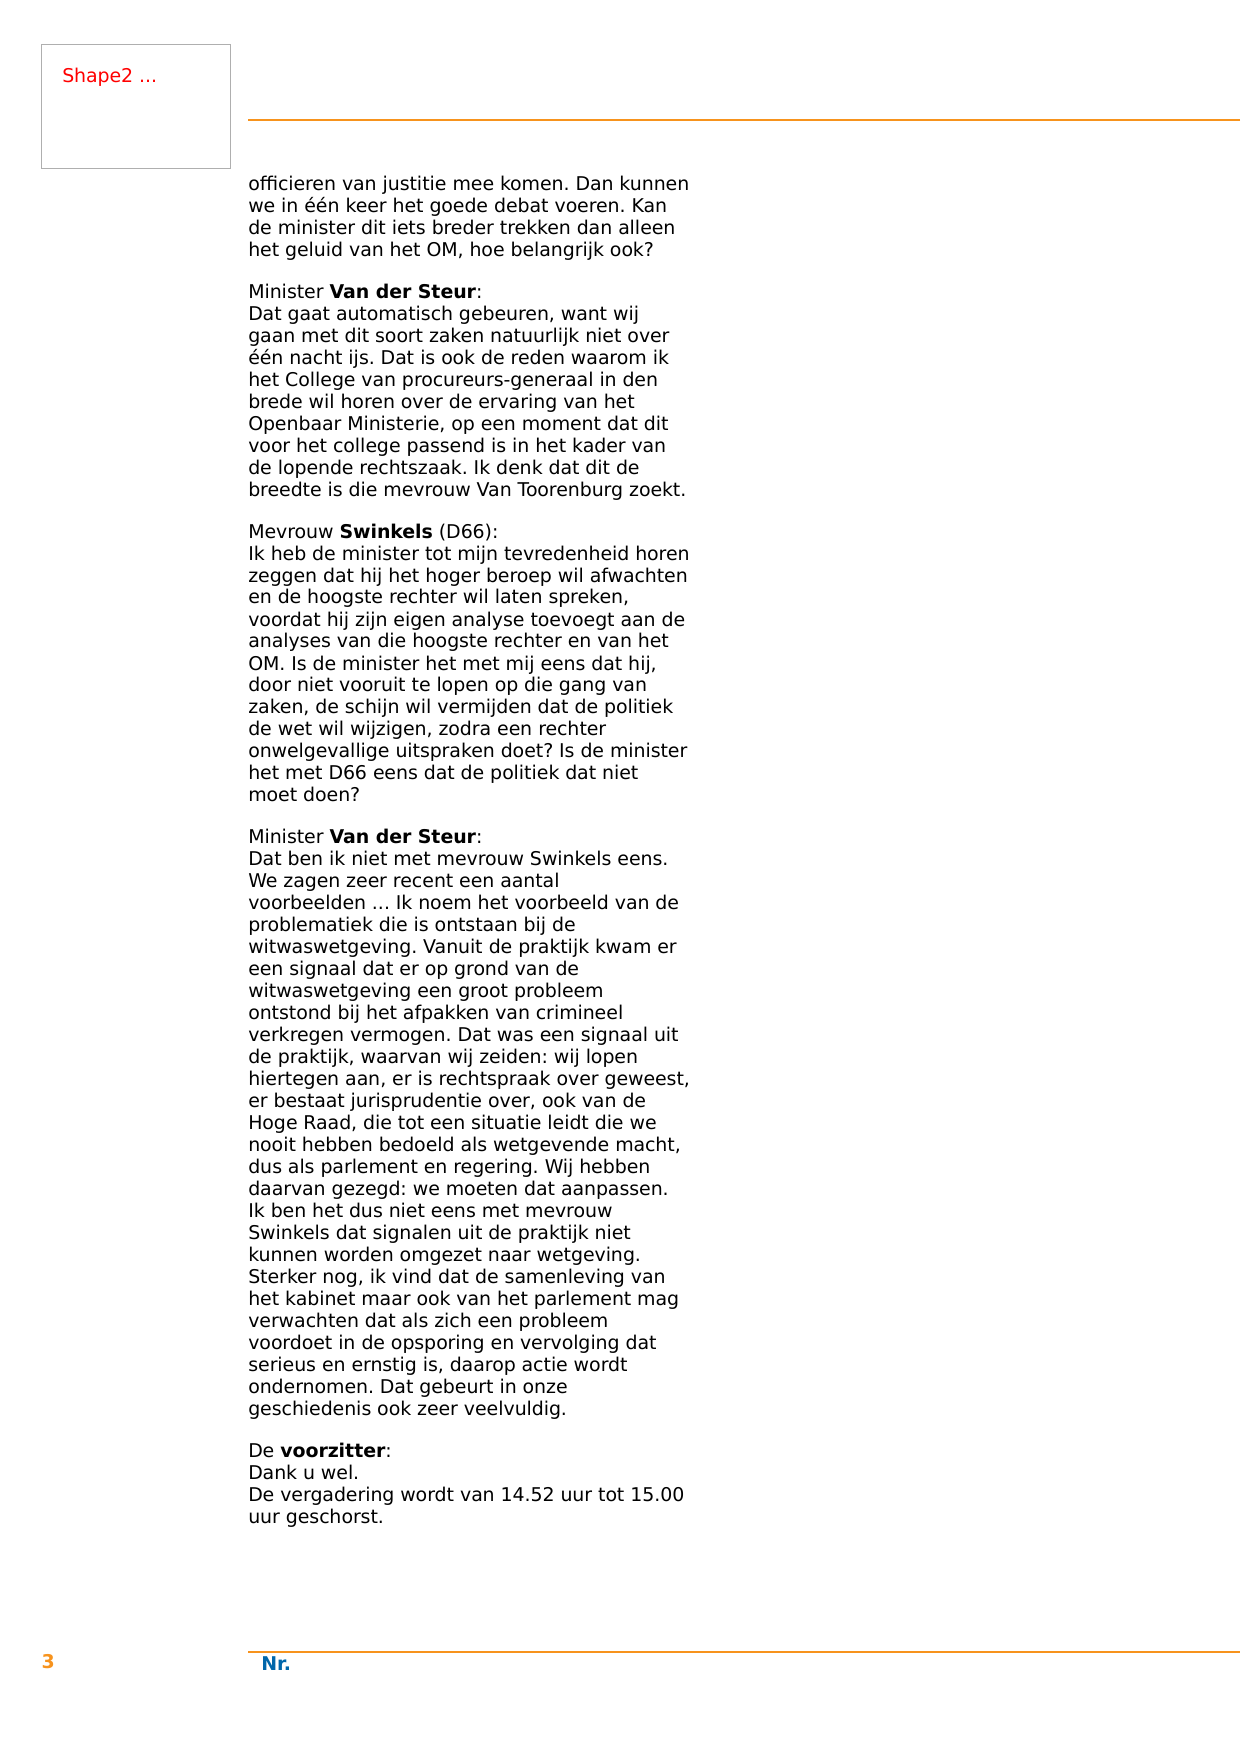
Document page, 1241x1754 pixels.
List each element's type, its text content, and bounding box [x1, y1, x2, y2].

text Mevrouw Swinkels (D66): [248, 521, 691, 542]
text Dat ben ik niet met mevrouw Swinkels eens. We zagen zeer recent een aantal voorbeelden ... Ik noem het voorbeeld van de problematiek die is ontstaan bij de witwaswetgeving. Vanuit de praktijk kwam er een signaal dat er op grond van de witwaswetgeving een groot probleem ontstond bij het afpakken van crimineel verkregen vermogen. Dat was een signaal uit de praktijk, waarvan wij zeiden: wij lopen hiertegen aan, er is rechtspraak over geweest, er bestaat jurisprudentie over, ook van de Hoge Raad, die tot een situatie leidt die we nooit hebben bedoeld als wetgevende macht, dus als parlement en regering. Wij hebben daarvan gezegd: we moeten dat aanpassen. Ik ben het dus niet eens met mevrouw Swinkels dat signalen uit de praktijk niet kunnen worden omgezet naar wetgeving. Sterker nog, ik vind dat de samenleving van het kabinet maar ook van het parlement mag verwachten dat als zich een probleem voordoet in de opsporing en vervolging dat serieus en ernstig is, daarop actie wordt ondernomen. Dat gebeurt in onze geschiedenis ook zeer veelvuldig. [248, 848, 691, 1420]
text De vergadering wordt van 14.52 uur tot 15.00 uur geschorst. [248, 1484, 691, 1528]
text De voorzitter: [248, 1440, 691, 1462]
text Ik heb de minister tot mijn tevredenheid horen zeggen dat hij het hoger beroep wil afwachten en de hoogste rechter wil laten spreken, voordat hij zijn eigen analyse toevoegt aan de analyses van die hoogste rechter en van het OM. Is de minister het met mij eens dat hij, door niet vooruit te lopen op die gang van zaken, de schijn wil vermijden dat de politiek de wet wil wijzigen, zodra een rechter onwelgevallige uitspraken doet? Is de minister het met D66 eens dat de politiek dat niet moet doen? [248, 542, 691, 806]
text Minister Van der Steur: [248, 281, 691, 303]
text officieren van justitie mee komen. Dan kunnen we in één keer het goede debat voeren. Kan de minister dit iets breder trekken dan alleen het geluid van het OM, hoe belangrijk ook? [248, 173, 691, 261]
text Dat gaat automatisch gebeuren, want wij gaan met dit soort zaken natuurlijk niet over één nacht ijs. Dat is ook de reden waarom ik het College van procureurs-generaal in den brede wil horen over de ervaring van het Openbaar Ministerie, op een moment dat dit voor het college passend is in het kader van de lopende rechtszaak. Ik denk dat dit de breedte is die mevrouw Van Toorenburg zoekt. [248, 303, 691, 501]
text Dank u wel. [248, 1462, 691, 1484]
text Minister Van der Steur: [248, 826, 691, 848]
